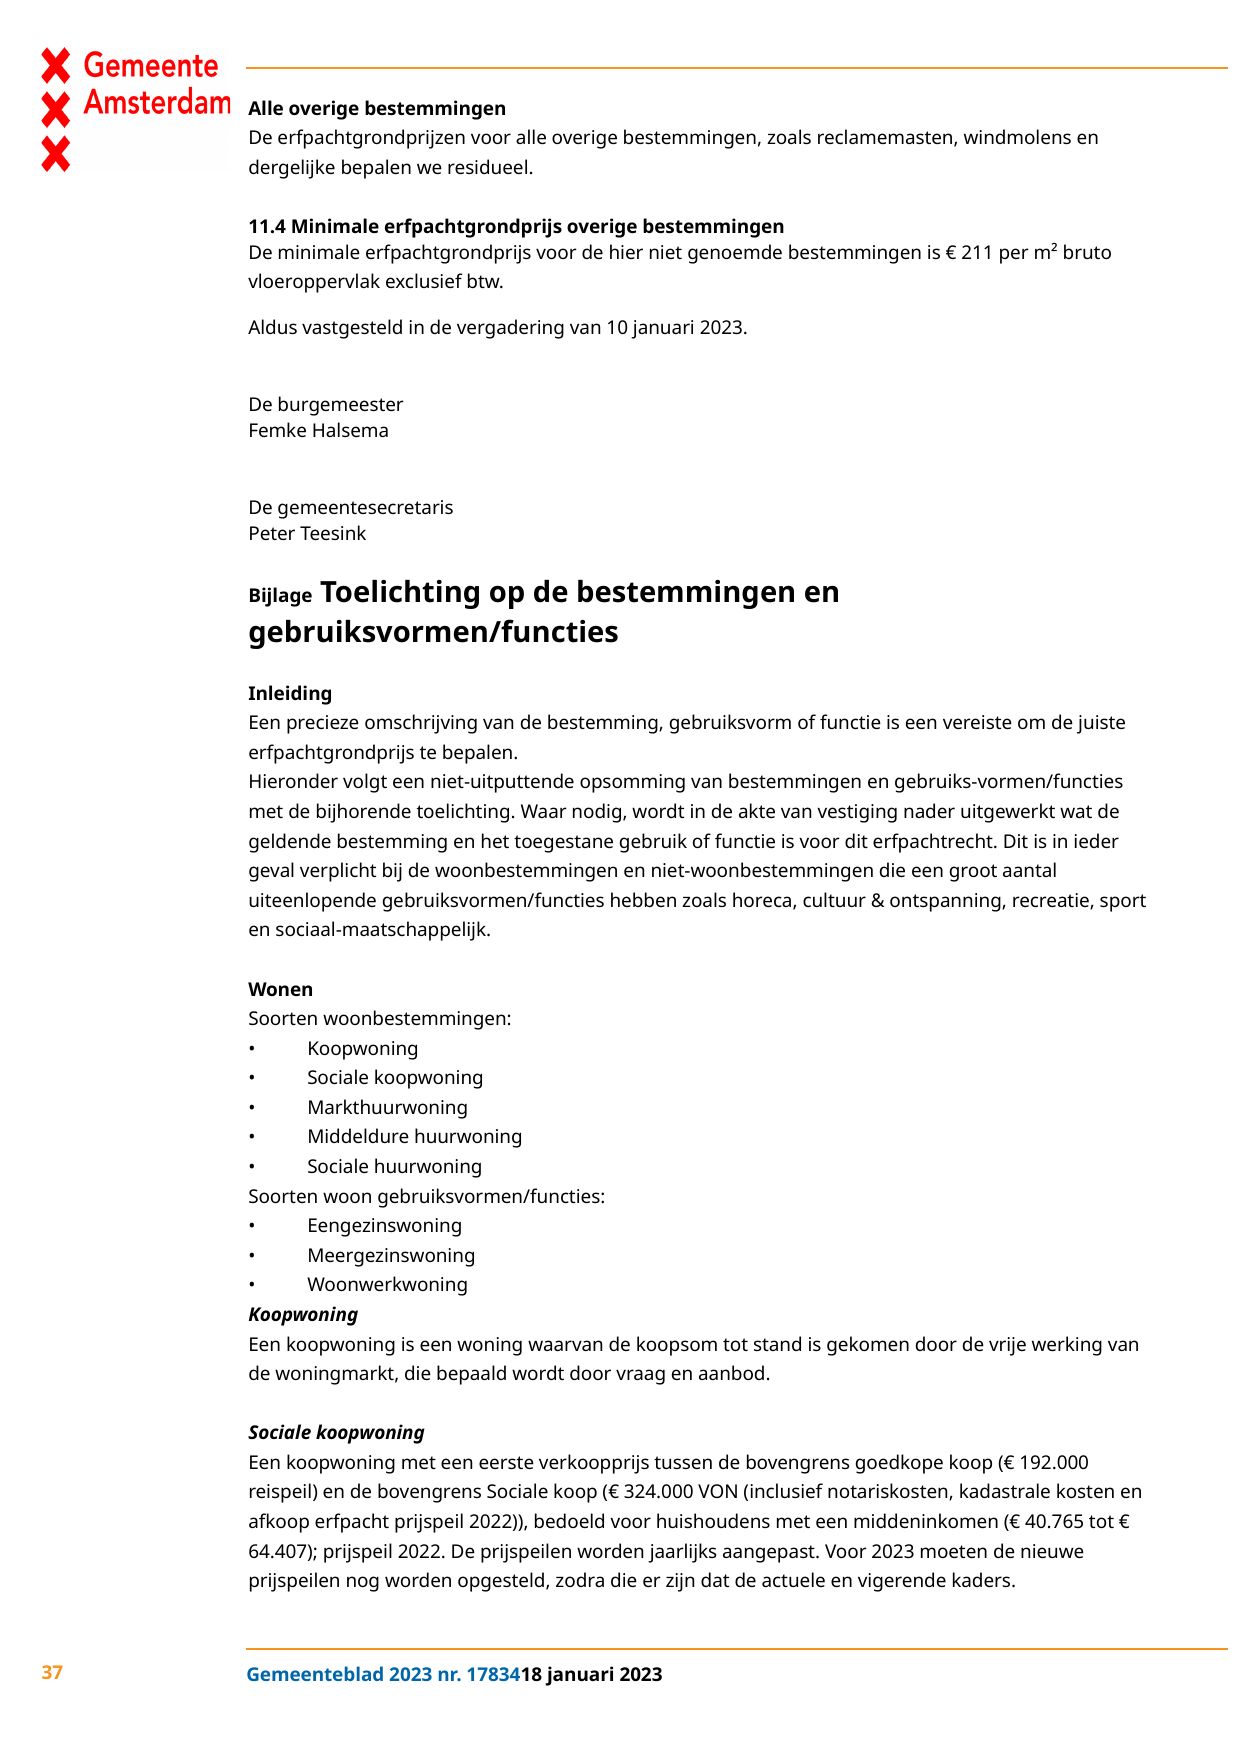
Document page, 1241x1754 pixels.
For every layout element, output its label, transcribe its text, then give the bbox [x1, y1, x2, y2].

text Koopwoning [248, 1301, 1152, 1327]
text Inleiding [248, 680, 1152, 706]
list Eengezinswoning [248, 1212, 1152, 1238]
text De minimale erfpachtgrondprijs voor de hier niet genoemde bestemmingen is € 211 per m² bruto vloeroppervlak exclusief btw. [248, 239, 1152, 294]
list Woonwerkwoning [248, 1272, 1152, 1297]
list Middeldure huurwoning [248, 1124, 1152, 1149]
text De burgemeester [248, 391, 1152, 417]
text 11.4 Minimale erfpachtgrondprijs overige bestemmingen [248, 213, 1152, 239]
list Markthuurwoning [248, 1094, 1152, 1120]
list Meergezinswoning [248, 1242, 1152, 1268]
list Sociale huurwoning [248, 1153, 1152, 1179]
list Sociale koopwoning [248, 1064, 1152, 1090]
text Femke Halsema [248, 417, 1152, 443]
text Wonen [248, 976, 1152, 1001]
text Aldus vastgesteld in de vergadering van 10 januari 2023. [248, 314, 1152, 340]
list Koopwoning [248, 1035, 1152, 1061]
text Een precieze omschrijving van de bestemming, gebruiksvorm of functie is een vereiste om de juiste erfpachtgrondprijs te bepalen. [248, 709, 1152, 765]
text Alle overige bestemmingen [248, 95, 1152, 121]
text Bijlage Toelichting op de bestemmingen en gebruiksvormen/functies [248, 571, 1152, 651]
text Hieronder volgt een niet-uitputtende opsomming van bestemmingen en gebruiks-vormen/functies met de bijhorende toelichting. Waar nodig, wordt in de akte van vestiging nader uitgewerkt wat de geldende bestemming en het toegestane gebruik of functie is voor dit erfpachtrecht. Dit is in ieder geval verplicht bij de woonbestemmingen en niet-woonbestemmingen die een groot aantal uiteenlopende gebruiksvormen/functies hebben zoals horeca, cultuur & ontspanning, recreatie, sport en sociaal-maatschappelijk. [248, 769, 1152, 942]
text Soorten woon gebruiksvormen/functies: [248, 1183, 1152, 1208]
text Een koopwoning is een woning waarvan de koopsom tot stand is gekomen door de vrije werking van de woningmarkt, die bepaald wordt door vraag en aanbod. [248, 1331, 1152, 1386]
text Peter Teesink [248, 520, 1152, 546]
text Sociale koopwoning [248, 1419, 1152, 1445]
text Een koopwoning met een eerste verkoopprijs tussen de bovengrens goedkope koop (€ 192.000 reispeil) en de bovengrens Sociale koop (€ 324.000 VON (inclusief notariskosten, kadastrale kosten en afkoop erfpacht prijspeil 2022)), bedoeld voor huishoudens met een middeninkomen (€ 40.765 tot € 64.407); prijspeil 2022. De prijspeilen worden jaarlijks aangepast. Voor 2023 moeten de nieuwe prijspeilen nog worden opgesteld, zodra die er zijn dat de actuele en vigerende kaders. [248, 1449, 1152, 1593]
picture [41, 47, 231, 172]
text Soorten woonbestemmingen: [248, 1005, 1152, 1031]
text De erfpachtgrondprijzen voor alle overige bestemmingen, zoals reclamemasten, windmolens en dergelijke bepalen we residueel. [248, 124, 1152, 180]
text De gemeentesecretaris [248, 494, 1152, 520]
